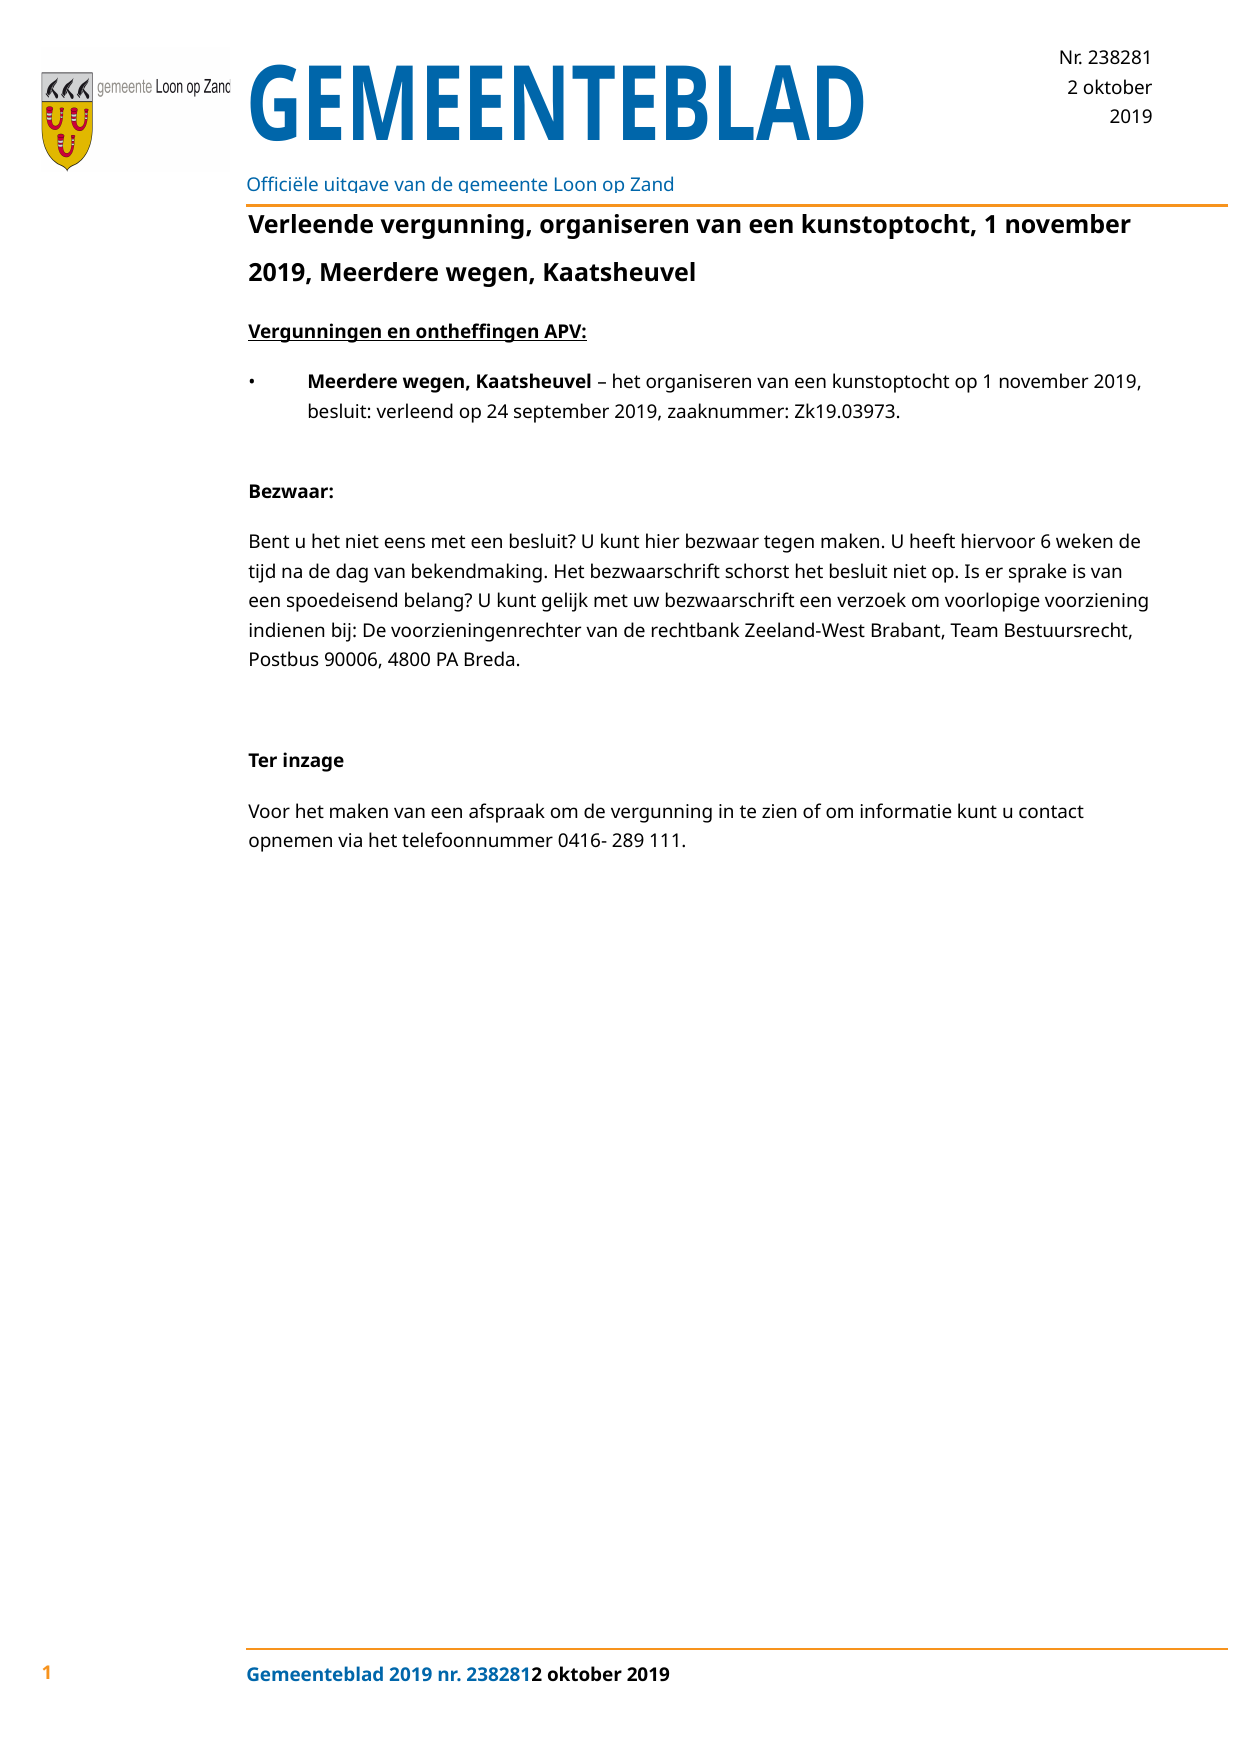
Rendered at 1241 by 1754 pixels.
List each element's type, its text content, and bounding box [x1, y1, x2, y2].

text Bent u het niet eens met een besluit? U kunt hier bezwaar tegen maken. U heeft hiervoor 6 weken de tijd na de dag van bekendmaking. Het bezwaarschrift schorst het besluit niet op. Is er sprake is van een spoedeisend belang? U kunt gelijk met uw bezwaarschrift een verzoek om voorlopige voorziening indienen bij: De voorzieningenrechter van de rechtbank Zeeland-West Brabant, Team Bestuursrecht, Postbus 90006, 4800 PA Breda. [248, 528, 1152, 672]
text Voor het maken van een afspraak om de vergunning in te zien of om informatie kunt u contact opnemen via het telefoonnummer 0416- 289 111. [248, 798, 1152, 853]
text Bezwaar: [248, 478, 1152, 504]
picture [41, 47, 231, 172]
text Vergunningen en ontheffingen APV: [248, 318, 1152, 344]
list Meerdere wegen, Kaatsheuvel – het organiseren van een kunstoptocht op 1 november 2019, besluit: verleend op 24 september 2019, zaaknummer: Zk19.03973. [248, 368, 1152, 424]
text Verleende vergunning, organiseren van een kunstoptocht, 1 november 2019, Meerdere wegen, Kaatsheuvel [248, 207, 1152, 288]
text Ter inzage [248, 747, 1152, 773]
